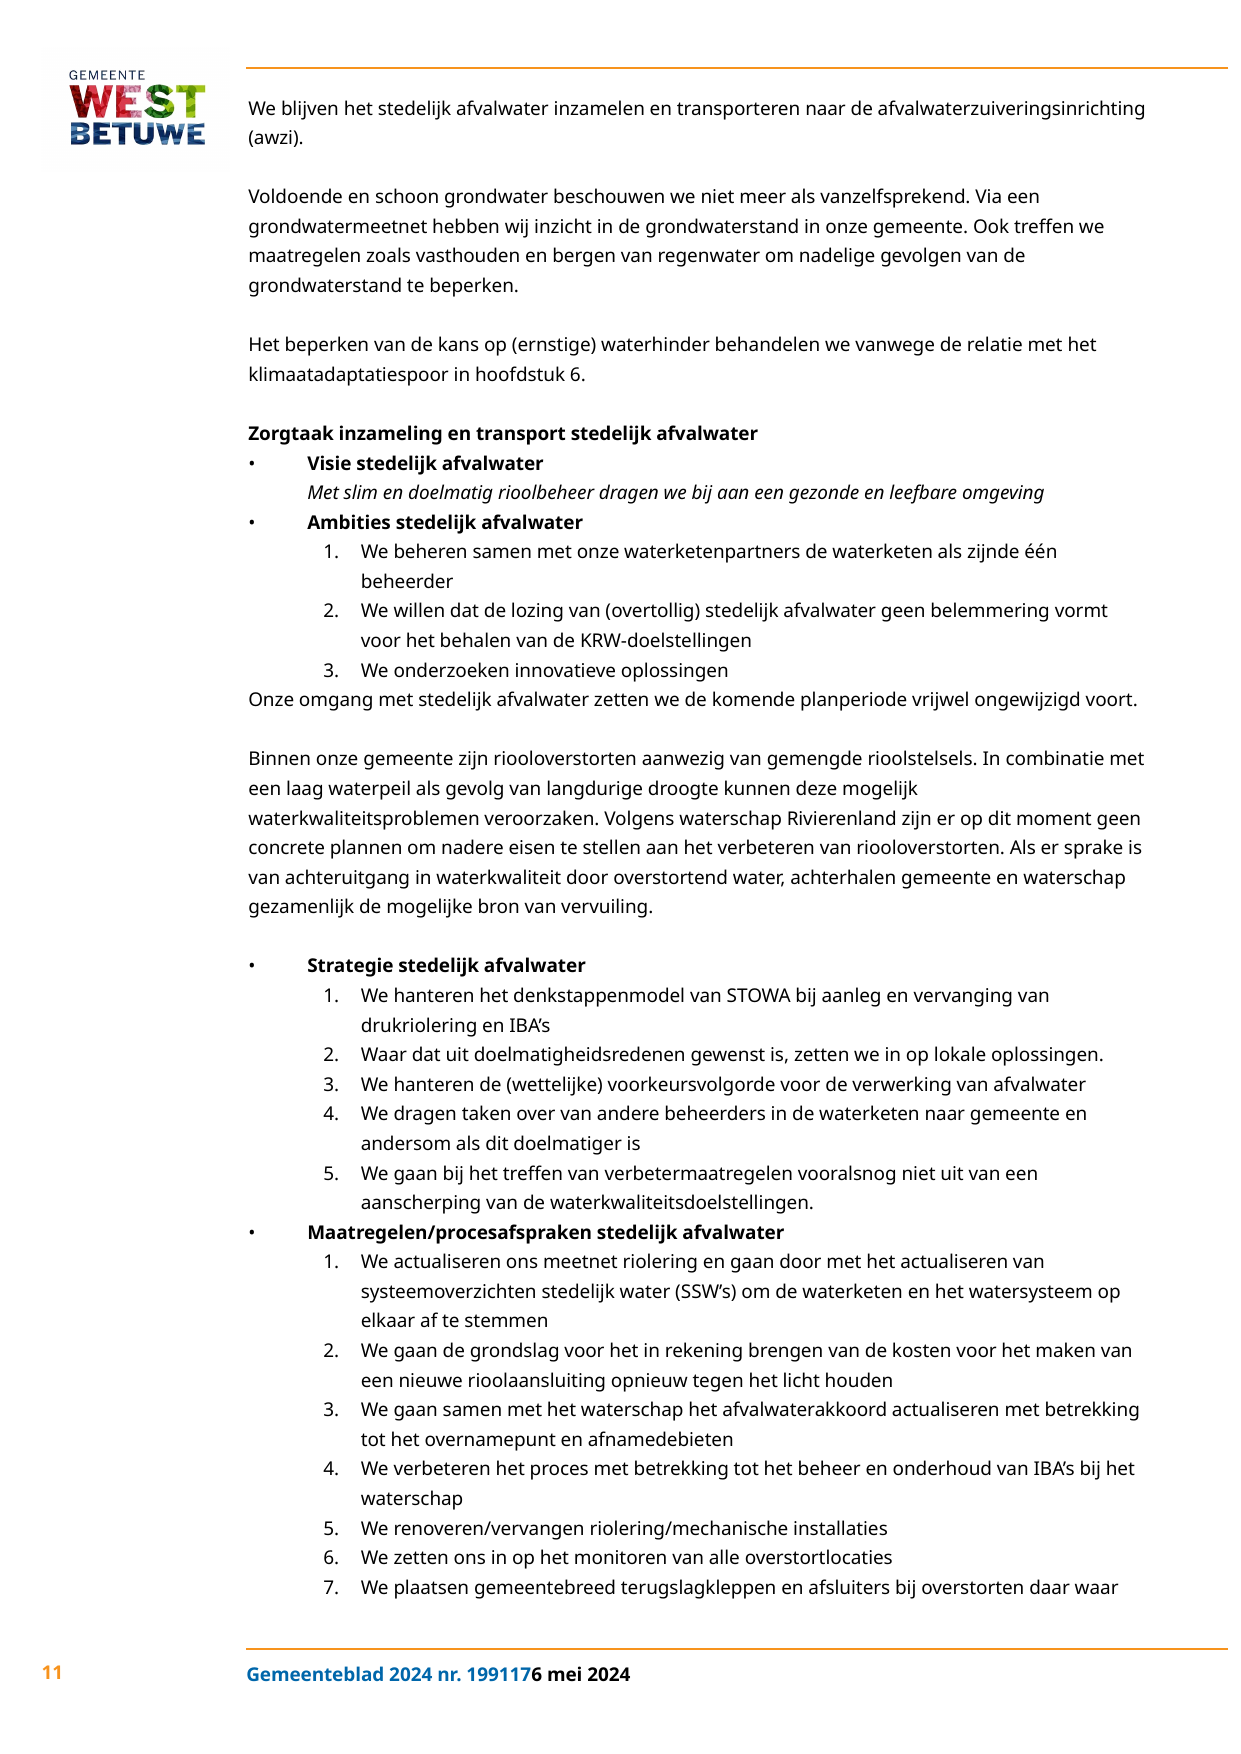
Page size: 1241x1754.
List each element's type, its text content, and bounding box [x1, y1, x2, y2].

text Het beperken van de kans op (ernstige) waterhinder behandelen we vanwege de relatie met het klimaatadaptatiespoor in hoofdstuk 6. [248, 331, 1152, 387]
list We gaan bij het treffen van verbetermaatregelen vooralsnog niet uit van een aanscherping van de waterkwaliteitsdoelstellingen. [323, 1160, 1152, 1215]
list Visie stedelijk afvalwater [248, 450, 1152, 476]
picture [41, 47, 231, 172]
list We dragen taken over van andere beheerders in de waterketen naar gemeente en andersom als dit doelmatiger is [323, 1101, 1152, 1156]
list We verbeteren het proces met betrekking tot het beheer en onderhoud van IBA’s bij het waterschap [323, 1456, 1152, 1511]
list We willen dat de lozing van (overtollig) stedelijk afvalwater geen belemmering vormt voor het behalen van de KRW-doelstellingen [323, 598, 1152, 653]
list We renoveren/vervangen riolering/mechanische installaties [323, 1515, 1152, 1541]
list We hanteren het denkstappenmodel van STOWA bij aanleg en vervanging van drukriolering en IBA’s [323, 982, 1152, 1038]
text Onze omgang met stedelijk afvalwater zetten we de komende planperiode vrijwel ongewijzigd voort. [248, 686, 1152, 712]
list We gaan de grondslag voor het in rekening brengen van de kosten voor het maken van een nieuwe rioolaansluiting opnieuw tegen het licht houden [323, 1337, 1152, 1393]
list We zetten ons in op het monitoren van alle overstortlocaties [323, 1544, 1152, 1570]
list Maatregelen/procesafspraken stedelijk afvalwater [248, 1219, 1152, 1245]
list We beheren samen met onze waterketenpartners de waterketen als zijnde één beheerder [323, 538, 1152, 594]
text Zorgtaak inzameling en transport stedelijk afvalwater [248, 420, 1152, 446]
list We actualiseren ons meetnet riolering en gaan door met het actualiseren van systeemoverzichten stedelijk water (SSW’s) om de waterketen en het watersysteem op elkaar af te stemmen [323, 1248, 1152, 1333]
list Strategie stedelijk afvalwater [248, 953, 1152, 978]
list Ambities stedelijk afvalwater [248, 509, 1152, 535]
list We onderzoeken innovatieve oplossingen [323, 657, 1152, 683]
list Met slim en doelmatig rioolbeheer dragen we bij aan een gezonde en leefbare omgeving [248, 479, 1152, 505]
text We blijven het stedelijk afvalwater inzamelen en transporteren naar de afvalwaterzuiveringsinrichting (awzi). [248, 95, 1152, 150]
list We gaan samen met het waterschap het afvalwaterakkoord actualiseren met betrekking tot het overnamepunt en afnamedebieten [323, 1396, 1152, 1452]
text Binnen onze gemeente zijn riooloverstorten aanwezig van gemengde rioolstelsels. In combinatie met een laag waterpeil als gevolg van langdurige droogte kunnen deze mogelijk waterkwaliteitsproblemen veroorzaken. Volgens waterschap Rivierenland zijn er op dit moment geen concrete plannen om nadere eisen te stellen aan het verbeteren van riooloverstorten. Als er sprake is van achteruitgang in waterkwaliteit door overstortend water, achterhalen gemeente en waterschap gezamenlijk de mogelijke bron van vervuiling. [248, 746, 1152, 919]
list We plaatsen gemeentebreed terugslagkleppen en afsluiters bij overstorten daar waar [323, 1574, 1152, 1600]
list Waar dat uit doelmatigheidsredenen gewenst is, zetten we in op lokale oplossingen. [323, 1041, 1152, 1067]
list We hanteren de (wettelijke) voorkeursvolgorde voor de verwerking van afvalwater [323, 1071, 1152, 1097]
text Voldoende en schoon grondwater beschouwen we niet meer als vanzelfsprekend. Via een grondwatermeetnet hebben wij inzicht in de grondwaterstand in onze gemeente. Ook treffen we maatregelen zoals vasthouden en bergen van regenwater om nadelige gevolgen van de grondwaterstand te beperken. [248, 183, 1152, 298]
